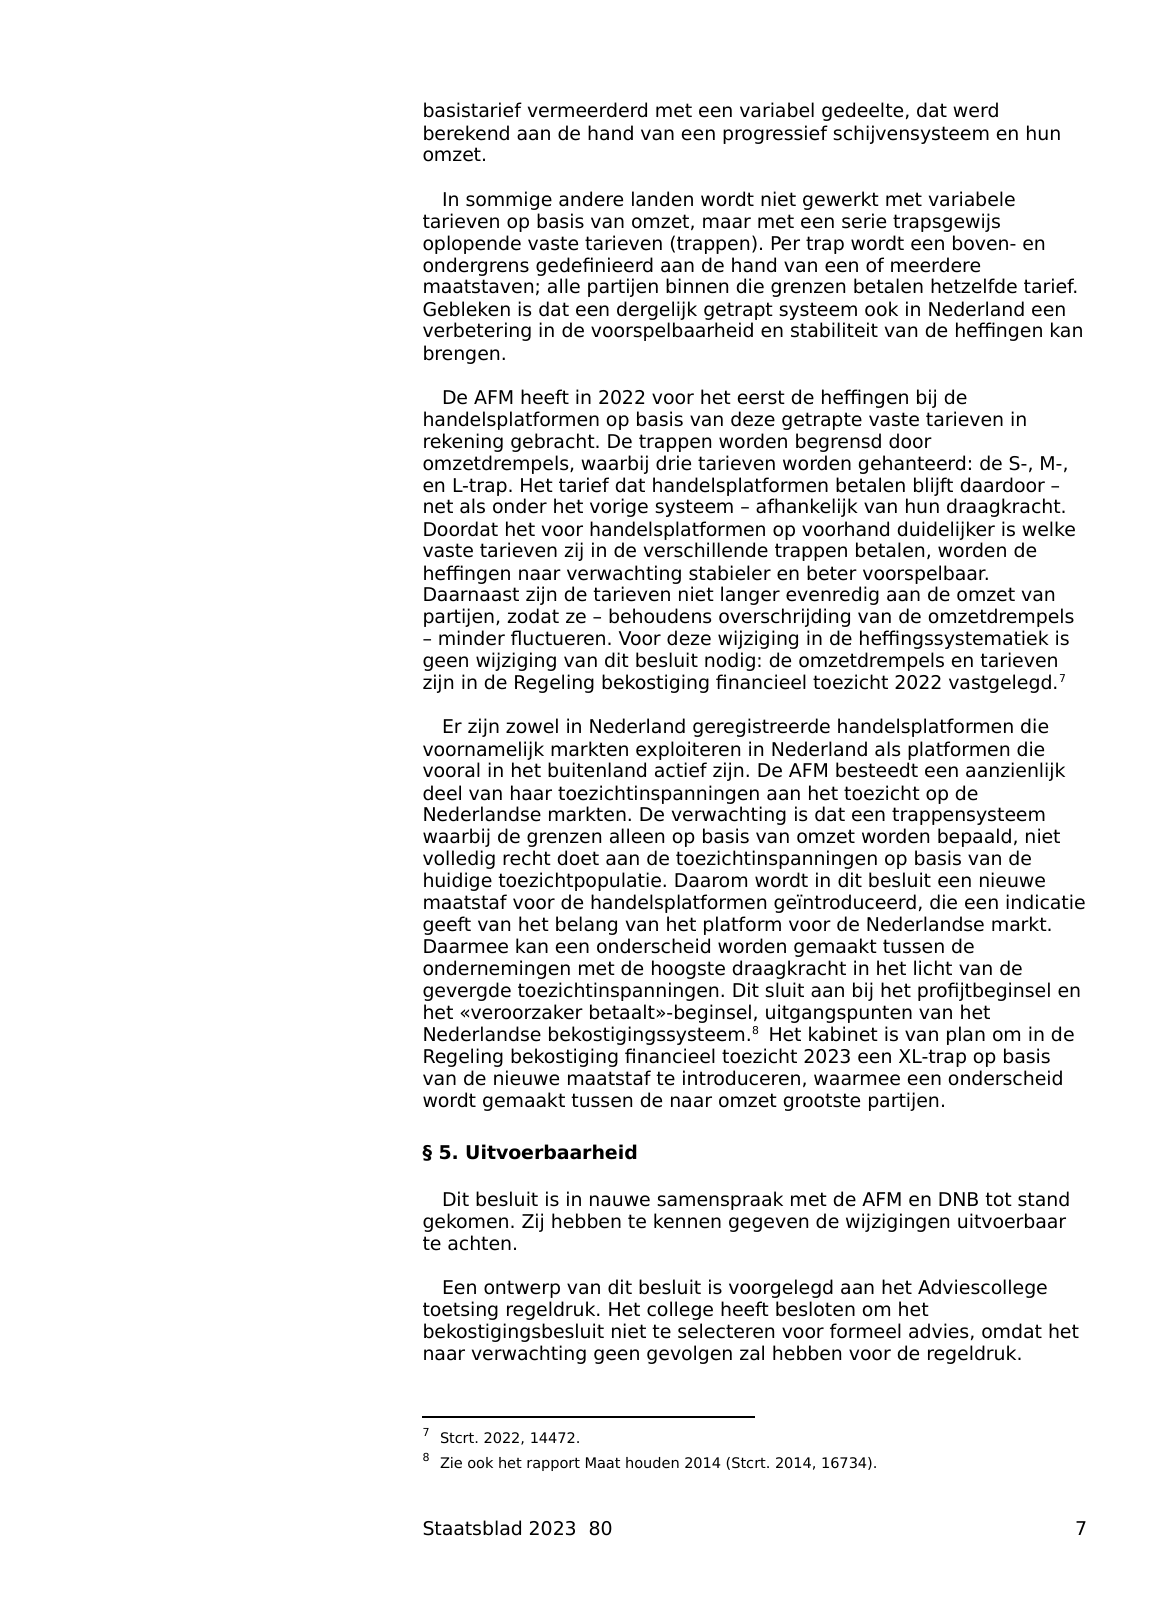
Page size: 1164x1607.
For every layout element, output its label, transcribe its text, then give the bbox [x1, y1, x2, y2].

text Er zijn zowel in Nederland geregistreerde handelsplatformen die voornamelijk markten exploiteren in Nederland als platformen die vooral in het buitenland actief zijn. De AFM besteedt een aanzienlijk deel van haar toezichtinspanningen aan het toezicht op de Nederlandse markten. De verwachting is dat een trappensysteem waarbij de grenzen alleen op basis van omzet worden bepaald, niet volledig recht doet aan de toezichtinspanningen op basis van de huidige toezichtpopulatie. Daarom wordt in dit besluit een nieuwe maatstaf voor de handelsplatformen geïntroduceerd, die een indicatie geeft van het belang van het platform voor de Nederlandse markt. Daarmee kan een onderscheid worden gemaakt tussen de ondernemingen met de hoogste draagkracht in het licht van de gevergde toezichtinspanningen. Dit sluit aan bij het profijtbeginsel en het «veroorzaker betaalt»-beginsel, uitgangspunten van het Nederlandse bekostigingssysteem. Het kabinet is van plan om in de Regeling bekostiging financieel toezicht 2023 een XL-trap op basis van de nieuwe maatstaf te introduceren, waarmee een onderscheid wordt gemaakt tussen de naar omzet grootste partijen. [422, 716, 1087, 1112]
text De AFM heeft in 2022 voor het eerst de heffingen bij de handelsplatformen op basis van deze getrapte vaste tarieven in rekening gebracht. De trappen worden begrensd door omzetdrempels, waarbij drie tarieven worden gehanteerd: de S-, M-, en L-trap. Het tarief dat handelsplatformen betalen blijft daardoor – net als onder het vorige systeem – afhankelijk van hun draagkracht. Doordat het voor handelsplatformen op voorhand duidelijker is welke vaste tarieven zij in de verschillende trappen betalen, worden de heffingen naar verwachting stabieler en beter voorspelbaar. Daarnaast zijn de tarieven niet langer evenredig aan de omzet van partijen, zodat ze – behoudens overschrijding van de omzetdrempels – minder fluctueren. Voor deze wijziging in de heffingssystematiek is geen wijziging van dit besluit nodig: de omzetdrempels en tarieven zijn in de Regeling bekostiging financieel toezicht 2022 vastgelegd. [422, 387, 1087, 694]
text basistarief vermeerderd met een variabel gedeelte, dat werd berekend aan de hand van een progressief schijvensysteem en hun omzet. [422, 100, 1087, 166]
text Dit besluit is in nauwe samenspraak met de AFM en DNB tot stand gekomen. Zij hebben te kennen gegeven de wijzigingen uitvoerbaar te achten. [422, 1189, 1087, 1255]
text Een ontwerp van dit besluit is voorgelegd aan het Adviescollege toetsing regeldruk. Het college heeft besloten om het bekostigingsbesluit niet te selecteren voor formeel advies, omdat het naar verwachting geen gevolgen zal hebben voor de regeldruk. [422, 1277, 1087, 1365]
subtitle § 5. Uitvoerbaarheid [422, 1142, 1087, 1164]
text Zie ook het rapport Maat houden 2014 (Stcrt. 2014, 16734). [422, 1451, 1087, 1473]
text In sommige andere landen wordt niet gewerkt met variabele tarieven op basis van omzet, maar met een serie trapsgewijs oplopende vaste tarieven (trappen). Per trap wordt een boven- en ondergrens gedefinieerd aan de hand van een of meerdere maatstaven; alle partijen binnen die grenzen betalen hetzelfde tarief. Gebleken is dat een dergelijk getrapt systeem ook in Nederland een verbetering in de voorspelbaarheid en stabiliteit van de heffingen kan brengen. [422, 188, 1087, 364]
text Stcrt. 2022, 14472. [422, 1426, 1087, 1448]
